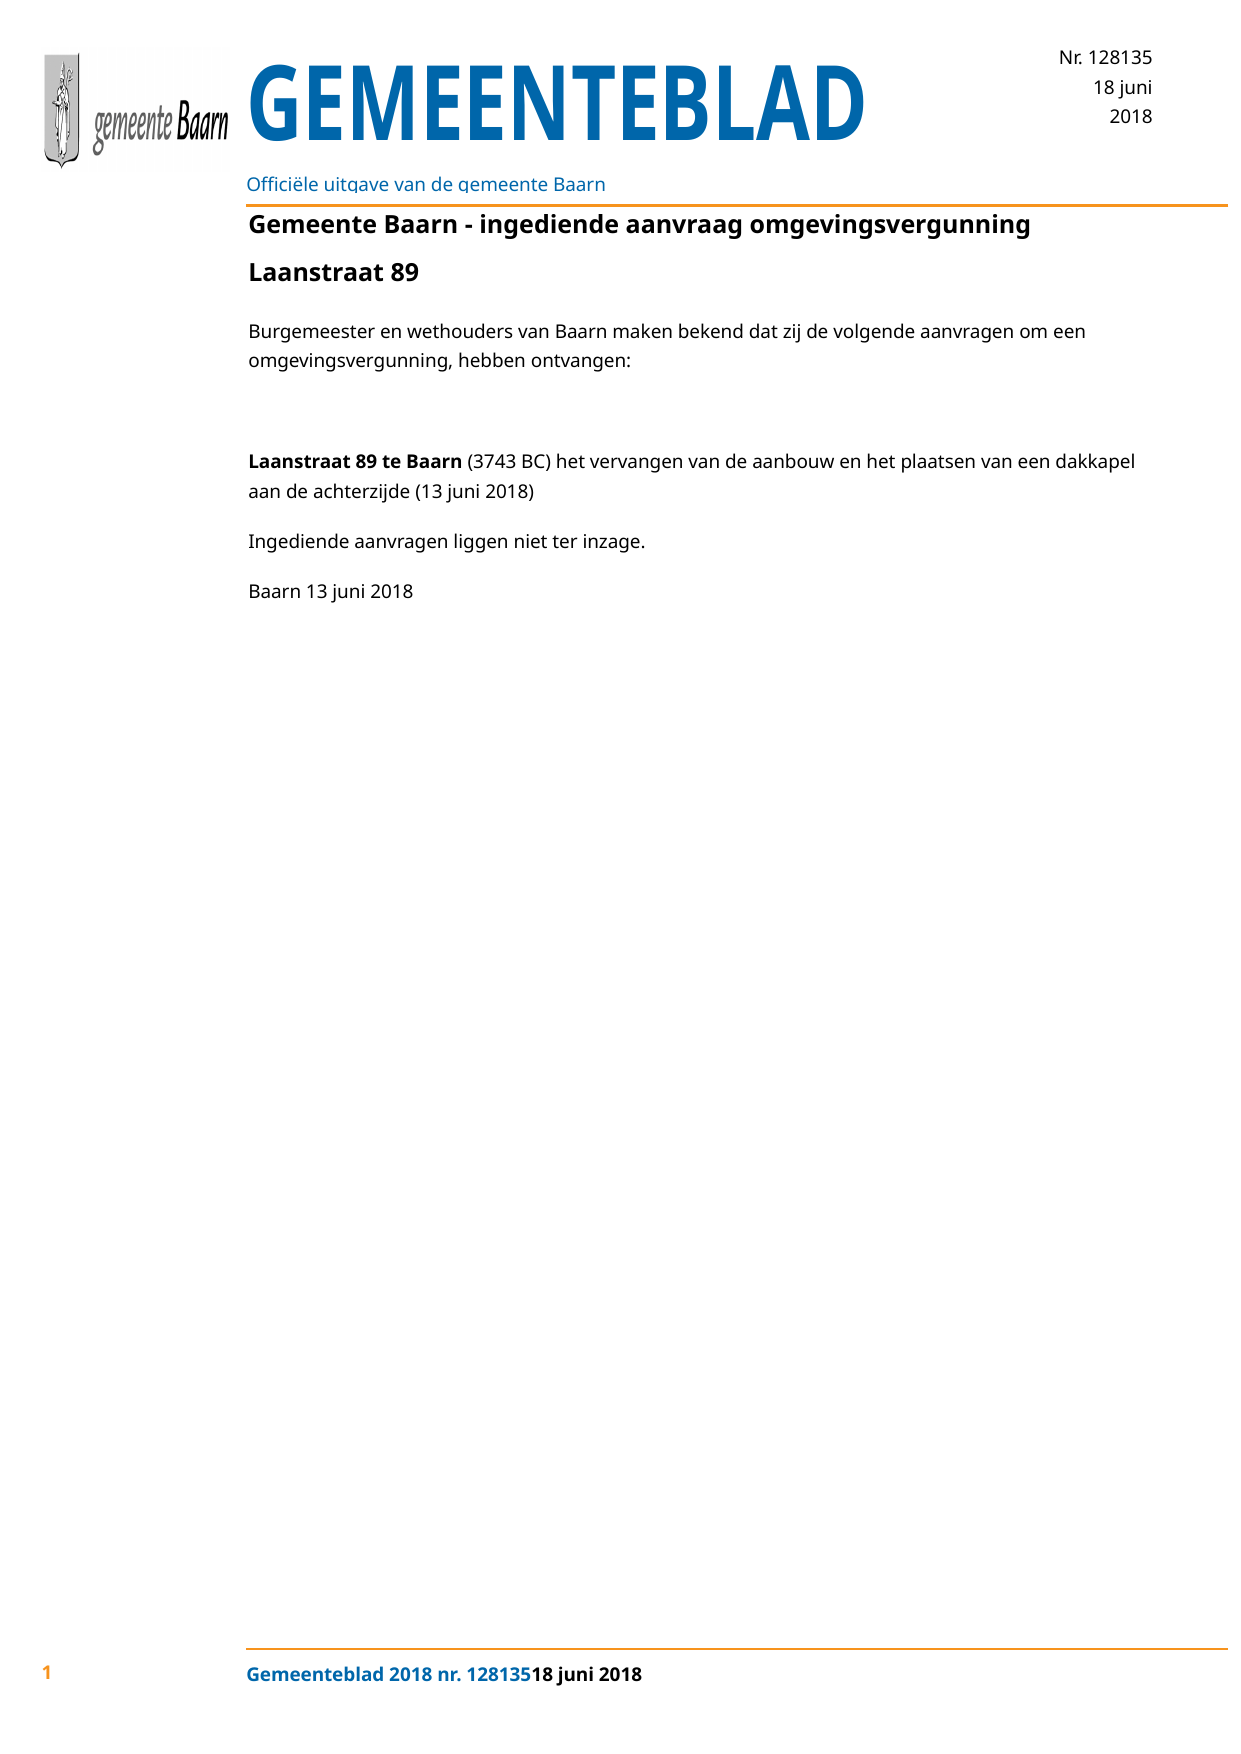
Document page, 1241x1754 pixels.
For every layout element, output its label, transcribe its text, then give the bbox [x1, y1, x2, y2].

text Gemeente Baarn - ingediende aanvraag omgevingsvergunning Laanstraat 89 [248, 207, 1152, 288]
text Burgemeester en wethouders van Baarn maken bekend dat zij de volgende aanvragen om een omgevingsvergunning, hebben ontvangen: [248, 318, 1152, 373]
text Ingediende aanvragen liggen niet ter inzage. [248, 528, 1152, 554]
text Laanstraat 89 te Baarn (3743 BC) het vervangen van de aanbouw en het plaatsen van een dakkapel aan de achterzijde (13 juni 2018) [248, 448, 1152, 504]
picture [41, 47, 231, 172]
text Baarn 13 juni 2018 [248, 579, 1152, 604]
